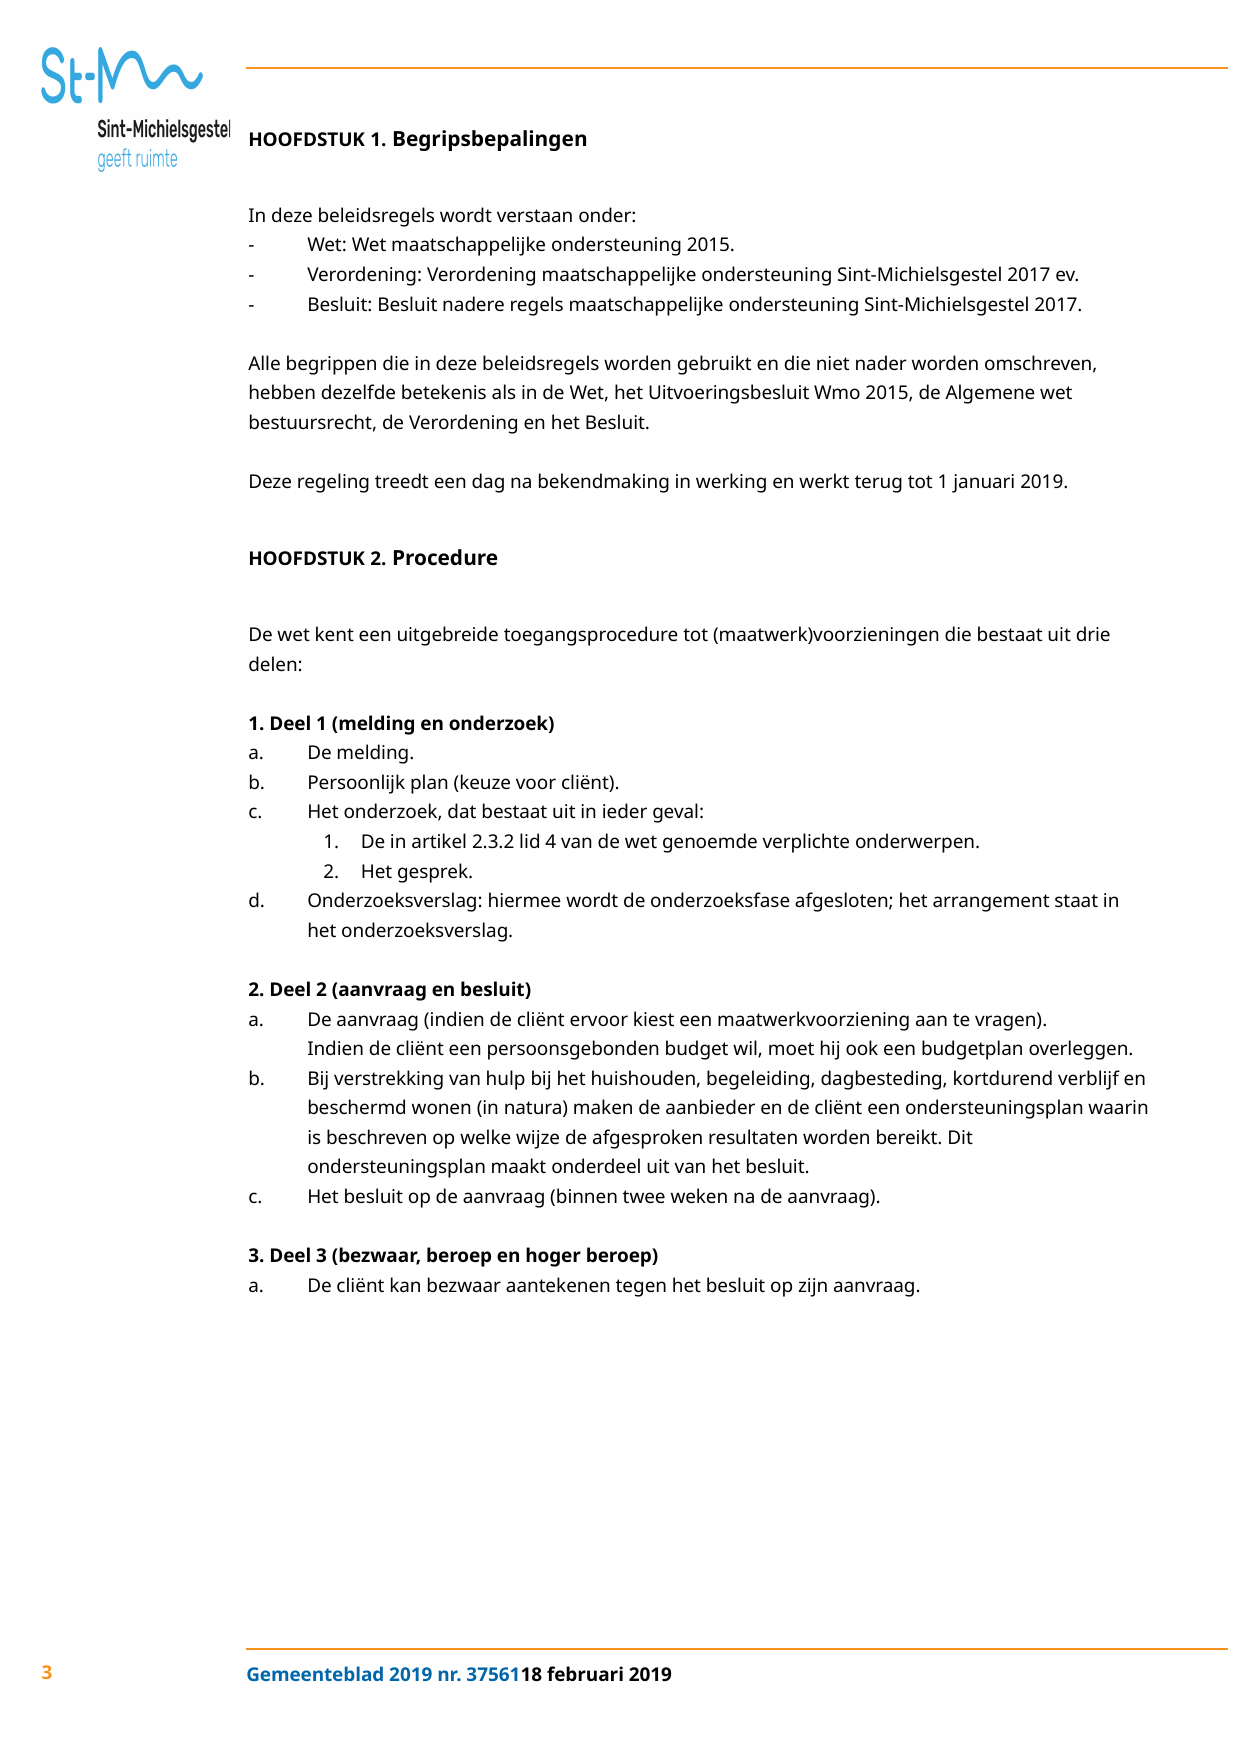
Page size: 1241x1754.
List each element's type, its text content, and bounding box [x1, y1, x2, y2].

list Wet: Wet maatschappelijke ondersteuning 2015. [248, 232, 1152, 257]
list Het onderzoek, dat bestaat uit in ieder geval: [248, 799, 1152, 824]
list De cliënt kan bezwaar aantekenen tegen het besluit op zijn aanvraag. [248, 1272, 1152, 1298]
list Het gesprek. [323, 858, 1152, 884]
text HOOFDSTUK 2. Procedure [248, 543, 1152, 572]
text Deze regeling treedt een dag na bekendmaking in werking en werkt terug tot 1 januari 2019. [248, 468, 1152, 494]
text HOOFDSTUK 1. Begripsbepalingen [248, 124, 1152, 153]
list Onderzoeksverslag: hiermee wordt de onderzoeksfase afgesloten; het arrangement staat in het onderzoeksverslag. [248, 887, 1152, 943]
text 1. Deel 1 (melding en onderzoek) [248, 710, 1152, 736]
picture [41, 47, 231, 172]
list De in artikel 2.3.2 lid 4 van de wet genoemde verplichte onderwerpen. [323, 828, 1152, 854]
text 2. Deel 2 (aanvraag en besluit) [248, 976, 1152, 1002]
text 3. Deel 3 (bezwaar, beroep en hoger beroep) [248, 1242, 1152, 1268]
text Alle begrippen die in deze beleidsregels worden gebruikt en die niet nader worden omschreven, hebben dezelfde betekenis als in de Wet, het Uitvoeringsbesluit Wmo 2015, de Algemene wet bestuursrecht, de Verordening en het Besluit. [248, 350, 1152, 435]
list Bij verstrekking van hulp bij het huishouden, begeleiding, dagbesteding, kortdurend verblijf en beschermd wonen (in natura) maken de aanbieder en de cliënt een ondersteuningsplan waarin is beschreven op welke wijze de afgesproken resultaten worden bereikt. Dit ondersteuningsplan maakt onderdeel uit van het besluit. [248, 1065, 1152, 1179]
text De wet kent een uitgebreide toegangsprocedure tot (maatwerk)voorzieningen die bestaat uit drie delen: [248, 621, 1152, 677]
list Persoonlijk plan (keuze voor cliënt). [248, 769, 1152, 795]
list Indien de cliënt een persoonsgebonden budget wil, moet hij ook een budgetplan overleggen. [248, 1035, 1152, 1061]
list Besluit: Besluit nadere regels maatschappelijke ondersteuning Sint-Michielsgestel 2017. [248, 291, 1152, 317]
list Het besluit op de aanvraag (binnen twee weken na de aanvraag). [248, 1183, 1152, 1209]
list Verordening: Verordening maatschappelijke ondersteuning Sint-Michielsgestel 2017 ev. [248, 261, 1152, 287]
list De aanvraag (indien de cliënt ervoor kiest een maatwerkvoorziening aan te vragen). [248, 1006, 1152, 1032]
list De melding. [248, 739, 1152, 765]
text In deze beleidsregels wordt verstaan onder: [248, 202, 1152, 228]
